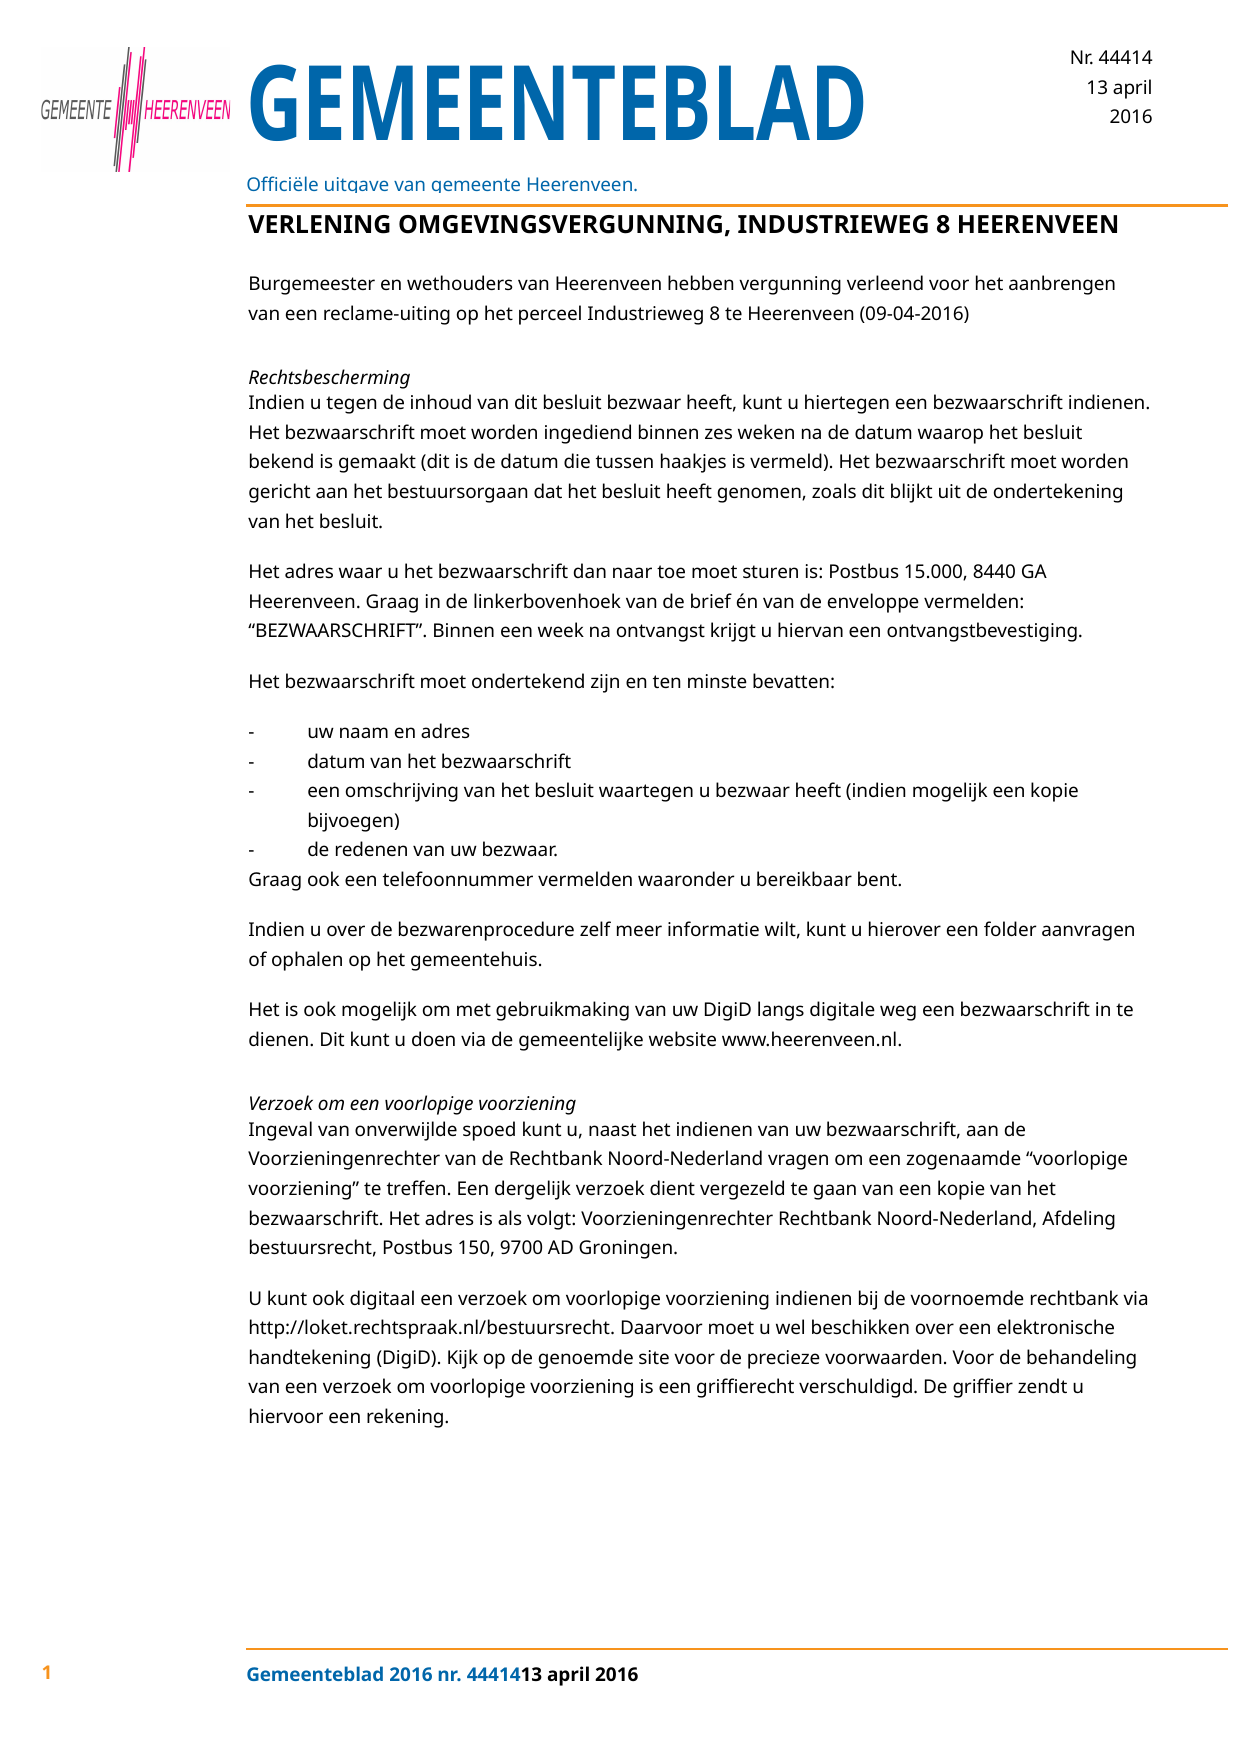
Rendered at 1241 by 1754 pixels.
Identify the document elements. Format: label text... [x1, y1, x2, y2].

text Verzoek om een voorlopige voorziening [248, 1090, 1152, 1116]
text Het adres waar u het bezwaarschrift dan naar toe moet sturen is: Postbus 15.000, 8440 GA Heerenveen. Graag in de linkerbovenhoek van de brief én van de enveloppe vermelden: “BEZWAARSCHRIFT”. Binnen een week na ontvangst krijgt u hiervan een ontvangstbevestiging. [248, 558, 1152, 643]
text Rechtsbescherming [248, 364, 1152, 389]
text Burgemeester en wethouders van Heerenveen hebben vergunning verleend voor het aanbrengen van een reclame-uiting op het perceel Industrieweg 8 te Heerenveen (09-04-2016) [248, 270, 1152, 326]
list datum van het bezwaarschrift [248, 748, 1152, 774]
list een omschrijving van het besluit waartegen u bezwaar heeft (indien mogelijk een kopie bijvoegen) [248, 777, 1152, 833]
picture [41, 47, 231, 172]
text Indien u over de bezwarenprocedure zelf meer informatie wilt, kunt u hierover een folder aanvragen of ophalen op het gemeentehuis. [248, 917, 1152, 972]
list uw naam en adres [248, 718, 1152, 744]
text Ingeval van onverwijlde spoed kunt u, naast het indienen van uw bezwaarschrift, aan de Voorzieningenrechter van de Rechtbank Noord-Nederland vragen om een zogenaamde “voorlopige voorziening” te treffen. Een dergelijk verzoek dient vergezeld te gaan van een kopie van het bezwaarschrift. Het adres is als volgt: Voorzieningenrechter Rechtbank Noord-Nederland, Afdeling bestuursrecht, Postbus 150, 9700 AD Groningen. [248, 1116, 1152, 1260]
text Graag ook een telefoonnummer vermelden waaronder u bereikbaar bent. [248, 866, 1152, 892]
list de redenen van uw bezwaar. [248, 837, 1152, 862]
text VERLENING OMGEVINGSVERGUNNING, INDUSTRIEWEG 8 HEERENVEEN [248, 207, 1152, 241]
text Het is ook mogelijk om met gebruikmaking van uw DigiD langs digitale weg een bezwaarschrift in te dienen. Dit kunt u doen via de gemeentelijke website www.heerenveen.nl. [248, 997, 1152, 1052]
text Indien u tegen de inhoud van dit besluit bezwaar heeft, kunt u hiertegen een bezwaarschrift indienen. Het bezwaarschrift moet worden ingediend binnen zes weken na de datum waarop het besluit bekend is gemaakt (dit is de datum die tussen haakjes is vermeld). Het bezwaarschrift moet worden gericht aan het bestuursorgaan dat het besluit heeft genomen, zoals dit blijkt uit de ondertekening van het besluit. [248, 389, 1152, 534]
text U kunt ook digitaal een verzoek om voorlopige voorziening indienen bij de voornoemde rechtbank via http://loket.rechtspraak.nl/bestuursrecht. Daarvoor moet u wel beschikken over een elektronische handtekening (DigiD). Kijk op de genoemde site voor de precieze voorwaarden. Voor de behandeling van een verzoek om voorlopige voorziening is een griffierecht verschuldigd. De griffier zendt u hiervoor een rekening. [248, 1285, 1152, 1429]
text Het bezwaarschrift moet ondertekend zijn en ten minste bevatten: [248, 668, 1152, 694]
